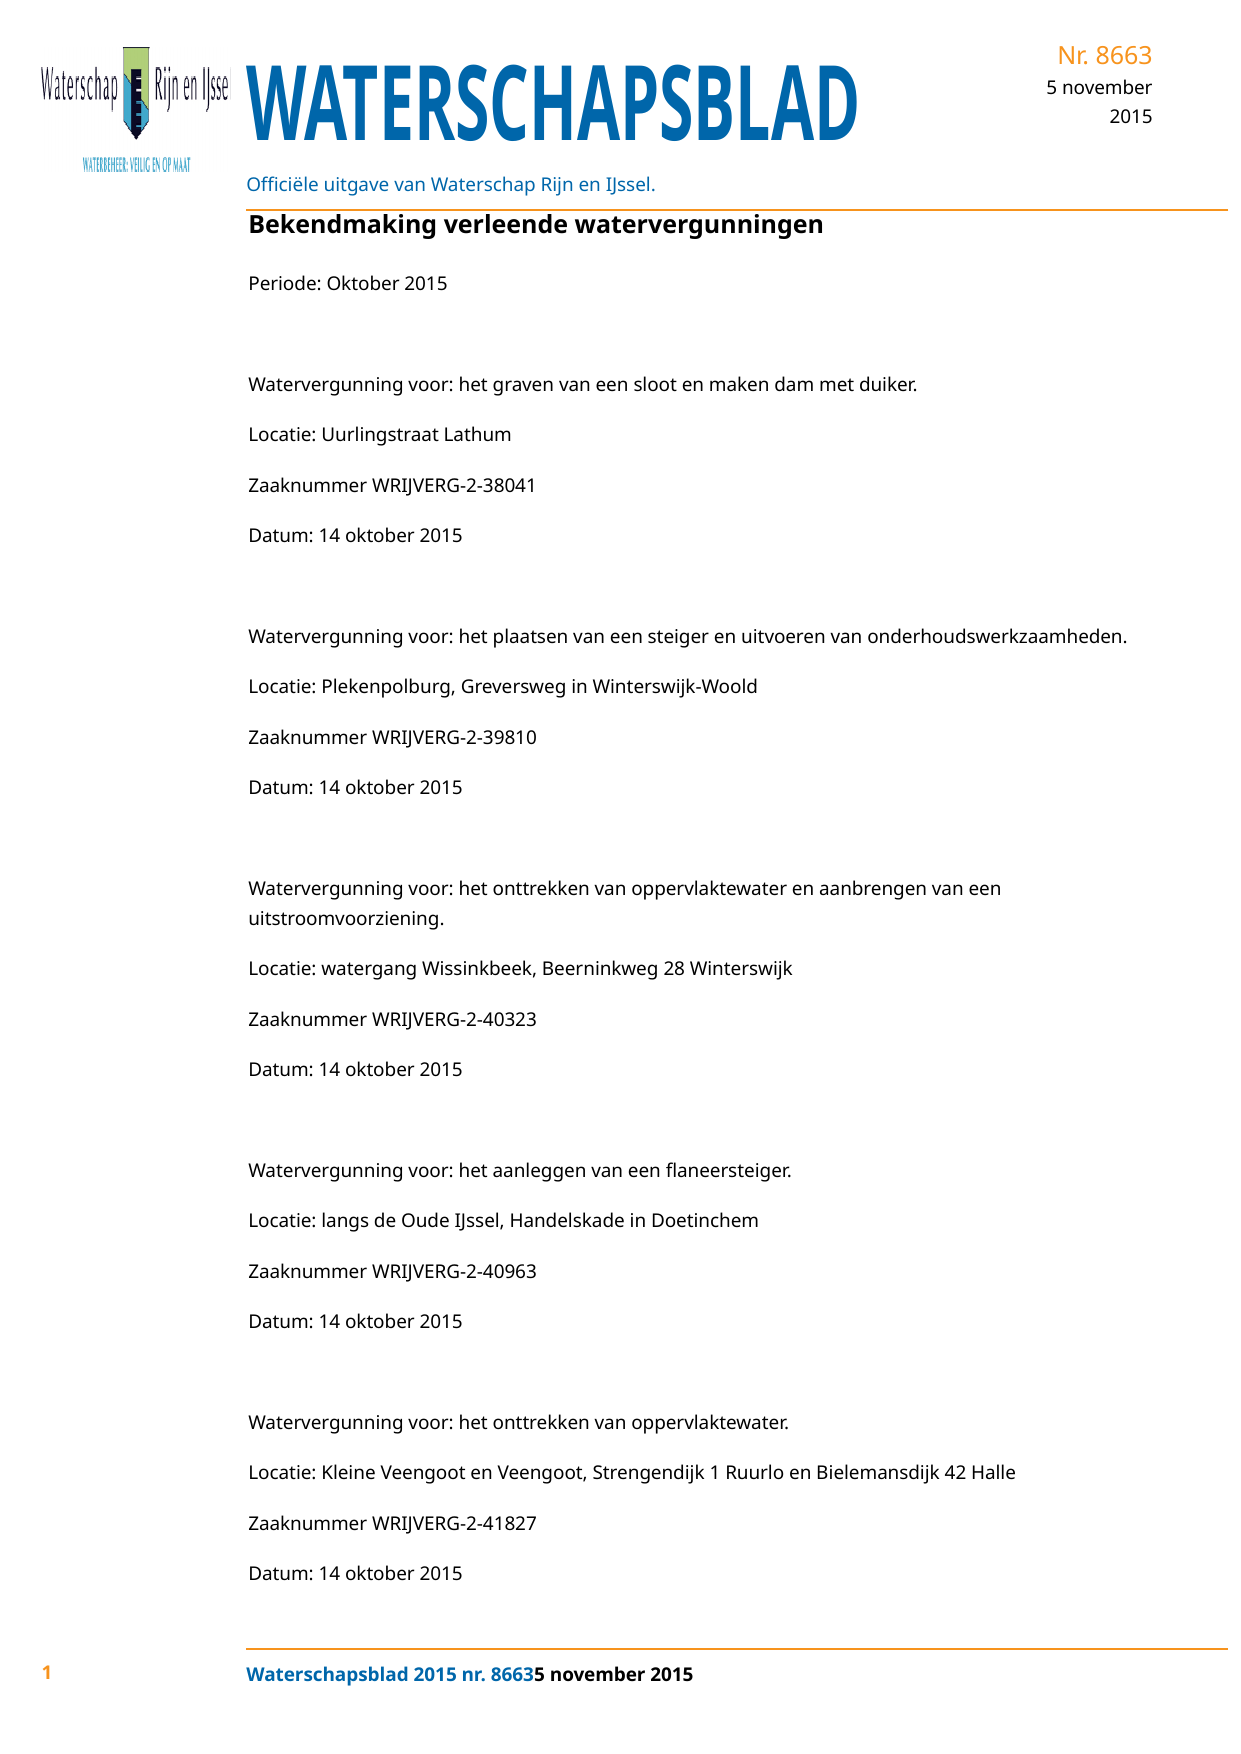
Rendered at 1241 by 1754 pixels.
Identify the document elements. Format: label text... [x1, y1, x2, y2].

text Watervergunning voor: het plaatsen van een steiger en uitvoeren van onderhoudswerkzaamheden. [248, 623, 1152, 649]
text Watervergunning voor: het onttrekken van oppervlaktewater en aanbrengen van een uitstroomvoorziening. [248, 875, 1152, 931]
text Zaaknummer WRIJVERG-2-40323 [248, 1006, 1152, 1031]
text Locatie: Uurlingstraat Lathum [248, 422, 1152, 447]
text Locatie: langs de Oude IJssel, Handelskade in Doetinchem [248, 1207, 1152, 1233]
text Locatie: watergang Wissinkbeek, Beerninkweg 28 Winterswijk [248, 955, 1152, 981]
text Zaaknummer WRIJVERG-2-38041 [248, 472, 1152, 498]
text Periode: Oktober 2015 [248, 270, 1152, 296]
text Bekendmaking verleende watervergunningen [248, 211, 1152, 241]
text Zaaknummer WRIJVERG-2-41827 [248, 1510, 1152, 1536]
text Datum: 14 oktober 2015 [248, 522, 1152, 548]
text Datum: 14 oktober 2015 [248, 1308, 1152, 1334]
text Watervergunning voor: het graven van een sloot en maken dam met duiker. [248, 371, 1152, 397]
picture [41, 47, 231, 172]
text Datum: 14 oktober 2015 [248, 1056, 1152, 1082]
text Datum: 14 oktober 2015 [248, 774, 1152, 800]
text Watervergunning voor: het aanleggen van een flaneersteiger. [248, 1157, 1152, 1183]
text Locatie: Plekenpolburg, Greversweg in Winterswijk-Woold [248, 674, 1152, 699]
text Locatie: Kleine Veengoot en Veengoot, Strengendijk 1 Ruurlo en Bielemansdijk 42 Halle [248, 1459, 1152, 1485]
text Zaaknummer WRIJVERG-2-39810 [248, 724, 1152, 750]
text Datum: 14 oktober 2015 [248, 1560, 1152, 1586]
text Zaaknummer WRIJVERG-2-40963 [248, 1258, 1152, 1283]
text Watervergunning voor: het onttrekken van oppervlaktewater. [248, 1409, 1152, 1435]
